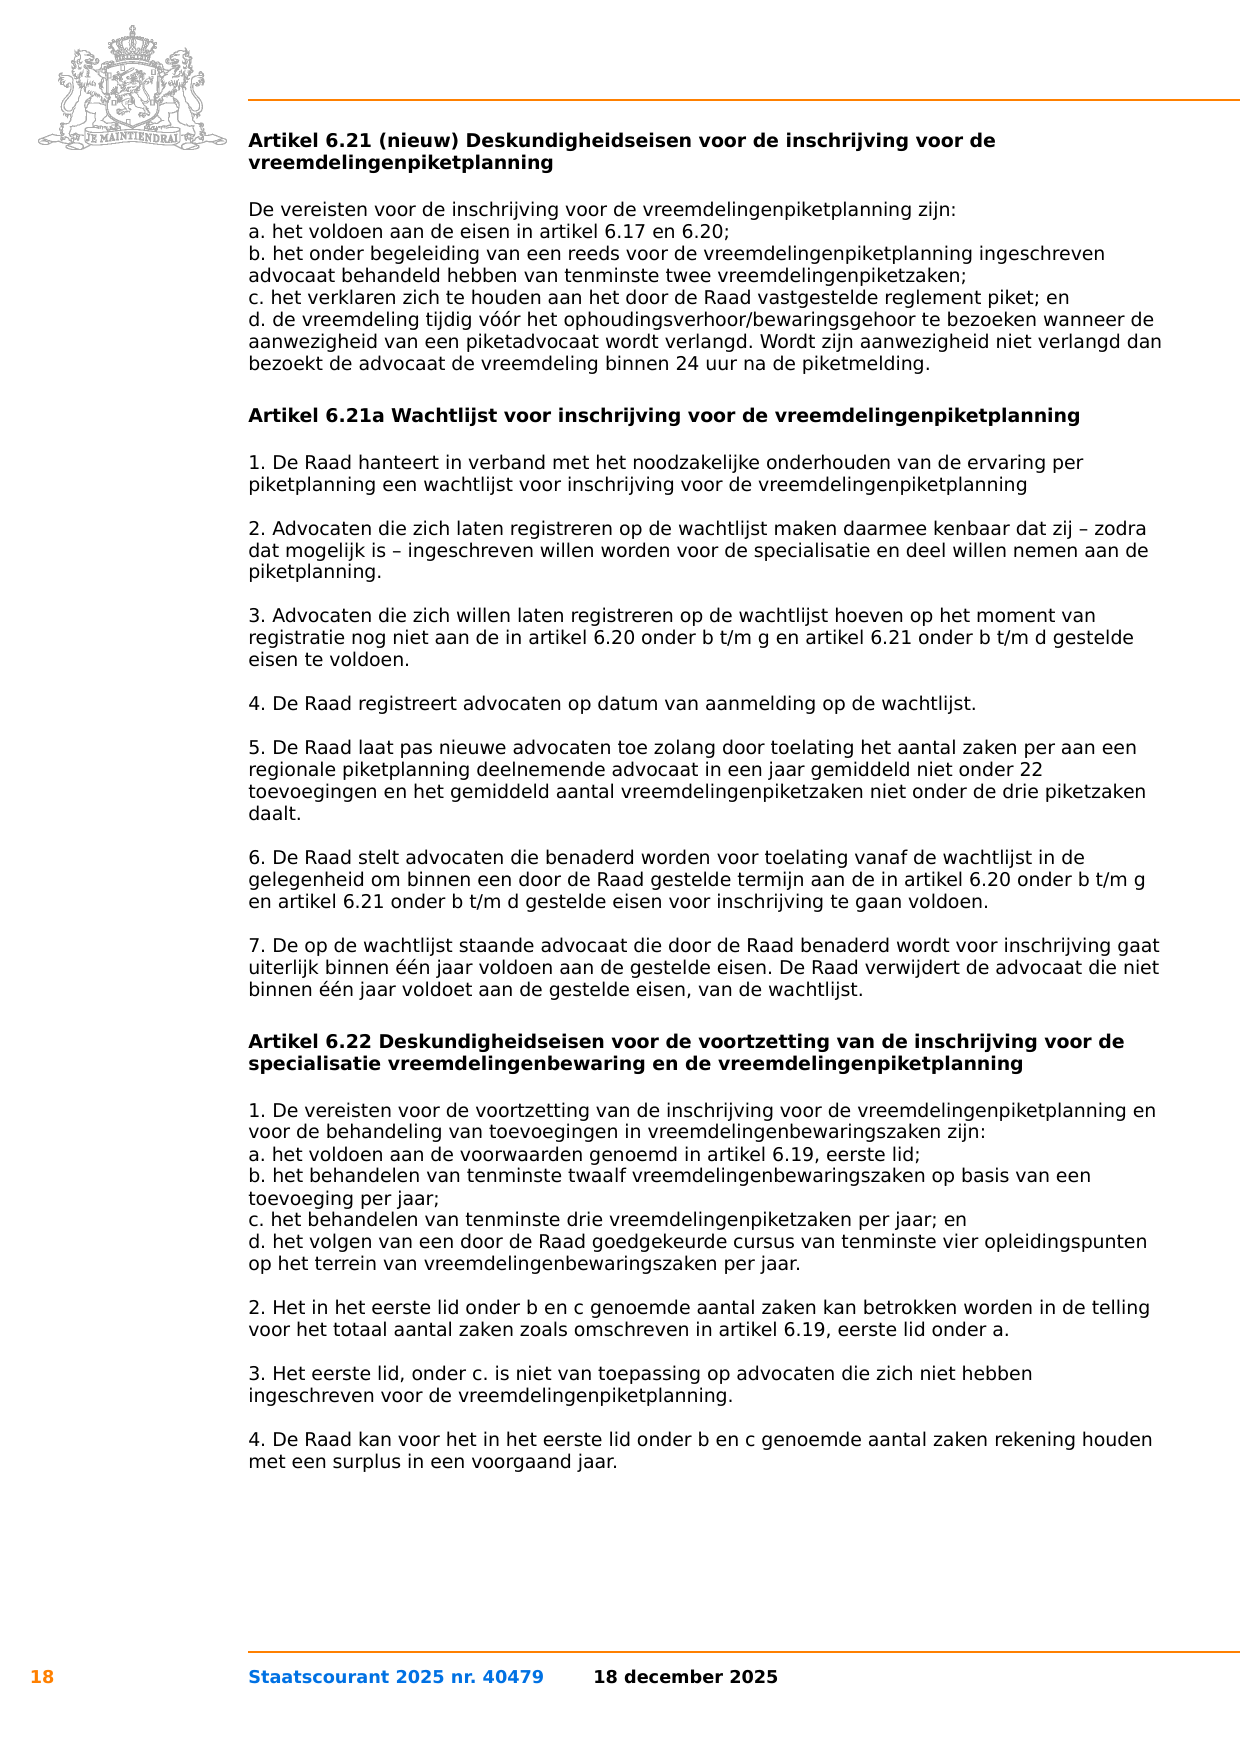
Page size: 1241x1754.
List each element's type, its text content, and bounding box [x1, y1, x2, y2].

text d. de vreemdeling tijdig vóór het ophoudingsverhoor/bewaringsgehoor te bezoeken wanneer de aanwezigheid van een piketadvocaat wordt verlangd. Wordt zijn aanwezigheid niet verlangd dan bezoekt de advocaat de vreemdeling binnen 24 uur na de piketmelding. [248, 309, 1163, 375]
subtitle Artikel 6.21a Wachtlijst voor inschrijving voor de vreemdelingenpiketplanning [248, 405, 1163, 427]
text b. het onder begeleiding van een reeds voor de vreemdelingenpiketplanning ingeschreven advocaat behandeld hebben van tenminste twee vreemdelingenpiketzaken; [248, 243, 1163, 287]
text 6. De Raad stelt advocaten die benaderd worden voor toelating vanaf de wachtlijst in de gelegenheid om binnen een door de Raad gestelde termijn aan de in artikel 6.20 onder b t/m g en artikel 6.21 onder b t/m d gestelde eisen voor inschrijving te gaan voldoen. [248, 847, 1163, 913]
text 3. Het eerste lid, onder c. is niet van toepassing op advocaten die zich niet hebben ingeschreven voor de vreemdelingenpiketplanning. [248, 1363, 1163, 1407]
text 2. Advocaten die zich laten registreren op de wachtlijst maken daarmee kenbaar dat zij – zodra dat mogelijk is – ingeschreven willen worden voor de specialisatie en deel willen nemen aan de piketplanning. [248, 517, 1163, 583]
text 5. De Raad laat pas nieuwe advocaten toe zolang door toelating het aantal zaken per aan een regionale piketplanning deelnemende advocaat in een jaar gemiddeld niet onder 22 toevoegingen en het gemiddeld aantal vreemdelingenpiketzaken niet onder de drie piketzaken daalt. [248, 737, 1163, 825]
text b. het behandelen van tenminste twaalf vreemdelingenbewaringszaken op basis van een toevoeging per jaar; [248, 1165, 1163, 1209]
text 1. De Raad hanteert in verband met het noodzakelijke onderhouden van de ervaring per piketplanning een wachtlijst voor inschrijving voor de vreemdelingenpiketplanning [248, 452, 1163, 496]
picture [38, 25, 227, 150]
text c. het verklaren zich te houden aan het door de Raad vastgestelde reglement piket; en [248, 287, 1163, 309]
text d. het volgen van een door de Raad goedgekeurde cursus van tenminste vier opleidingspunten op het terrein van vreemdelingenbewaringszaken per jaar. [248, 1231, 1163, 1275]
text 4. De Raad kan voor het in het eerste lid onder b en c genoemde aantal zaken rekening houden met een surplus in een voorgaand jaar. [248, 1429, 1163, 1473]
text 2. Het in het eerste lid onder b en c genoemde aantal zaken kan betrokken worden in de telling voor het totaal aantal zaken zoals omschreven in artikel 6.19, eerste lid onder a. [248, 1297, 1163, 1341]
text 4. De Raad registreert advocaten op datum van aanmelding op de wachtlijst. [248, 693, 1163, 715]
text a. het voldoen aan de eisen in artikel 6.17 en 6.20; [248, 221, 1163, 243]
text a. het voldoen aan de voorwaarden genoemd in artikel 6.19, eerste lid; [248, 1143, 1163, 1165]
subtitle Artikel 6.21 (nieuw) Deskundigheidseisen voor de inschrijving voor de vreemdelingenpiketplanning [248, 130, 1163, 174]
text 3. Advocaten die zich willen laten registreren op de wachtlijst hoeven op het moment van registratie nog niet aan de in artikel 6.20 onder b t/m g en artikel 6.21 onder b t/m d gestelde eisen te voldoen. [248, 605, 1163, 671]
text 1. De vereisten voor de voortzetting van de inschrijving voor de vreemdelingenpiketplanning en voor de behandeling van toevoegingen in vreemdelingenbewaringszaken zijn: [248, 1099, 1163, 1143]
text De vereisten voor de inschrijving voor de vreemdelingenpiketplanning zijn: [248, 199, 1163, 221]
text 7. De op de wachtlijst staande advocaat die door de Raad benaderd wordt voor inschrijving gaat uiterlijk binnen één jaar voldoen aan de gestelde eisen. De Raad verwijdert de advocaat die niet binnen één jaar voldoet aan de gestelde eisen, van de wachtlijst. [248, 934, 1163, 1001]
subtitle Artikel 6.22 Deskundigheidseisen voor de voortzetting van de inschrijving voor de specialisatie vreemdelingenbewaring en de vreemdelingenpiketplanning [248, 1031, 1163, 1074]
text c. het behandelen van tenminste drie vreemdelingenpiketzaken per jaar; en [248, 1209, 1163, 1231]
